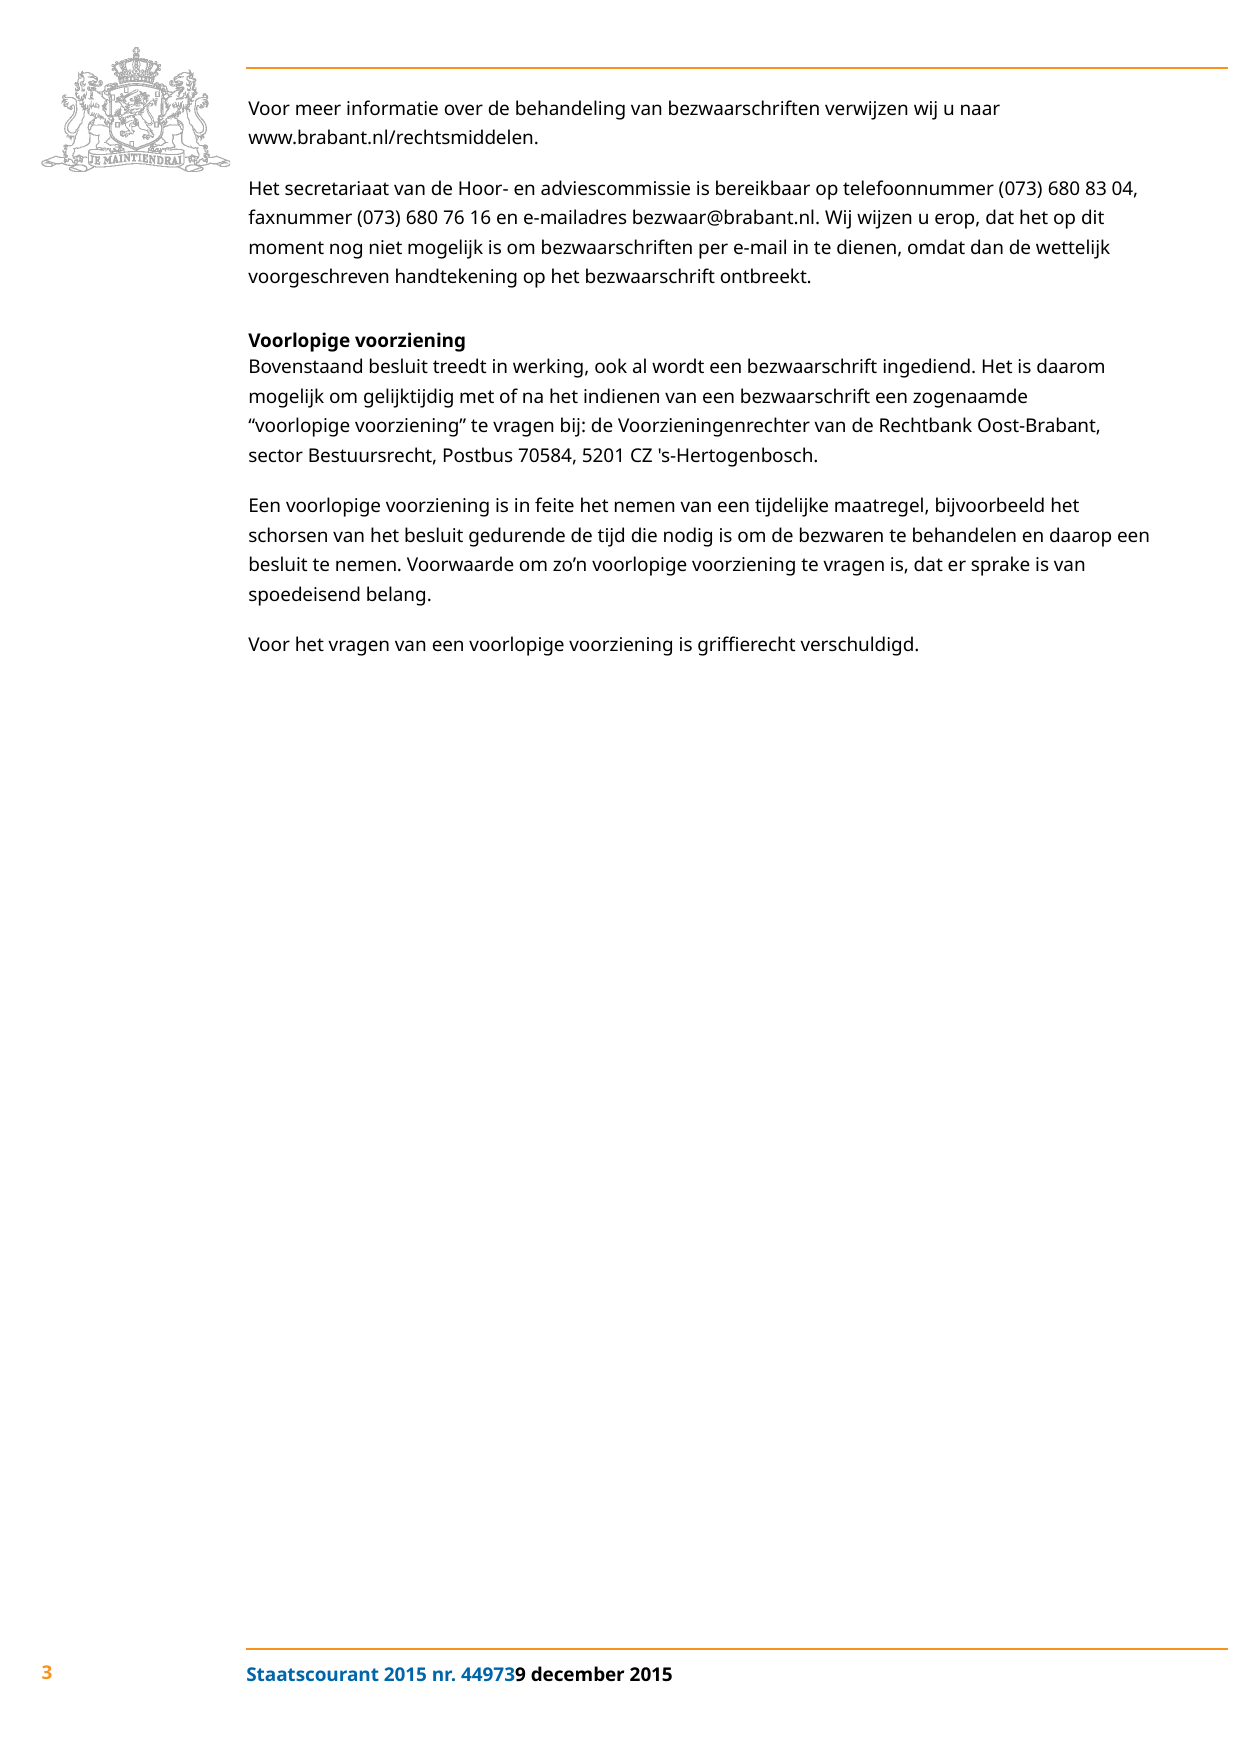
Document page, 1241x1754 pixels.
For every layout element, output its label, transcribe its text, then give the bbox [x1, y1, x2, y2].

text Het secretariaat van de Hoor- en adviescommissie is bereikbaar op telefoonnummer (073) 680 83 04, faxnummer (073) 680 76 16 en e-mailadres bezwaar@brabant.nl. Wij wijzen u erop, dat het op dit moment nog niet mogelijk is om bezwaarschriften per e-mail in te dienen, omdat dan de wettelijk voorgeschreven handtekening op het bezwaarschrift ontbreekt. [248, 175, 1152, 289]
text Voorlopige voorziening [248, 327, 1152, 353]
text Bovenstaand besluit treedt in werking, ook al wordt een bezwaarschrift ingediend. Het is daarom mogelijk om gelijktijdig met of na het indienen van een bezwaarschrift een zogenaamde “voorlopige voorziening” te vragen bij: de Voorzieningenrechter van de Rechtbank Oost-Brabant, sector Bestuursrecht, Postbus 70584, 5201 CZ 's-Hertogenbosch. [248, 353, 1152, 468]
text Een voorlopige voorziening is in feite het nemen van een tijdelijke maatregel, bijvoorbeeld het schorsen van het besluit gedurende de tijd die nodig is om de bezwaren te behandelen en daarop een besluit te nemen. Voorwaarde om zo’n voorlopige voorziening te vragen is, dat er sprake is van spoedeisend belang. [248, 492, 1152, 607]
text Voor meer informatie over de behandeling van bezwaarschriften verwijzen wij u naar www.brabant.nl/rechtsmiddelen. [248, 95, 1152, 150]
picture [41, 47, 231, 172]
text Voor het vragen van een voorlopige voorziening is griffierecht verschuldigd. [248, 632, 1152, 657]
